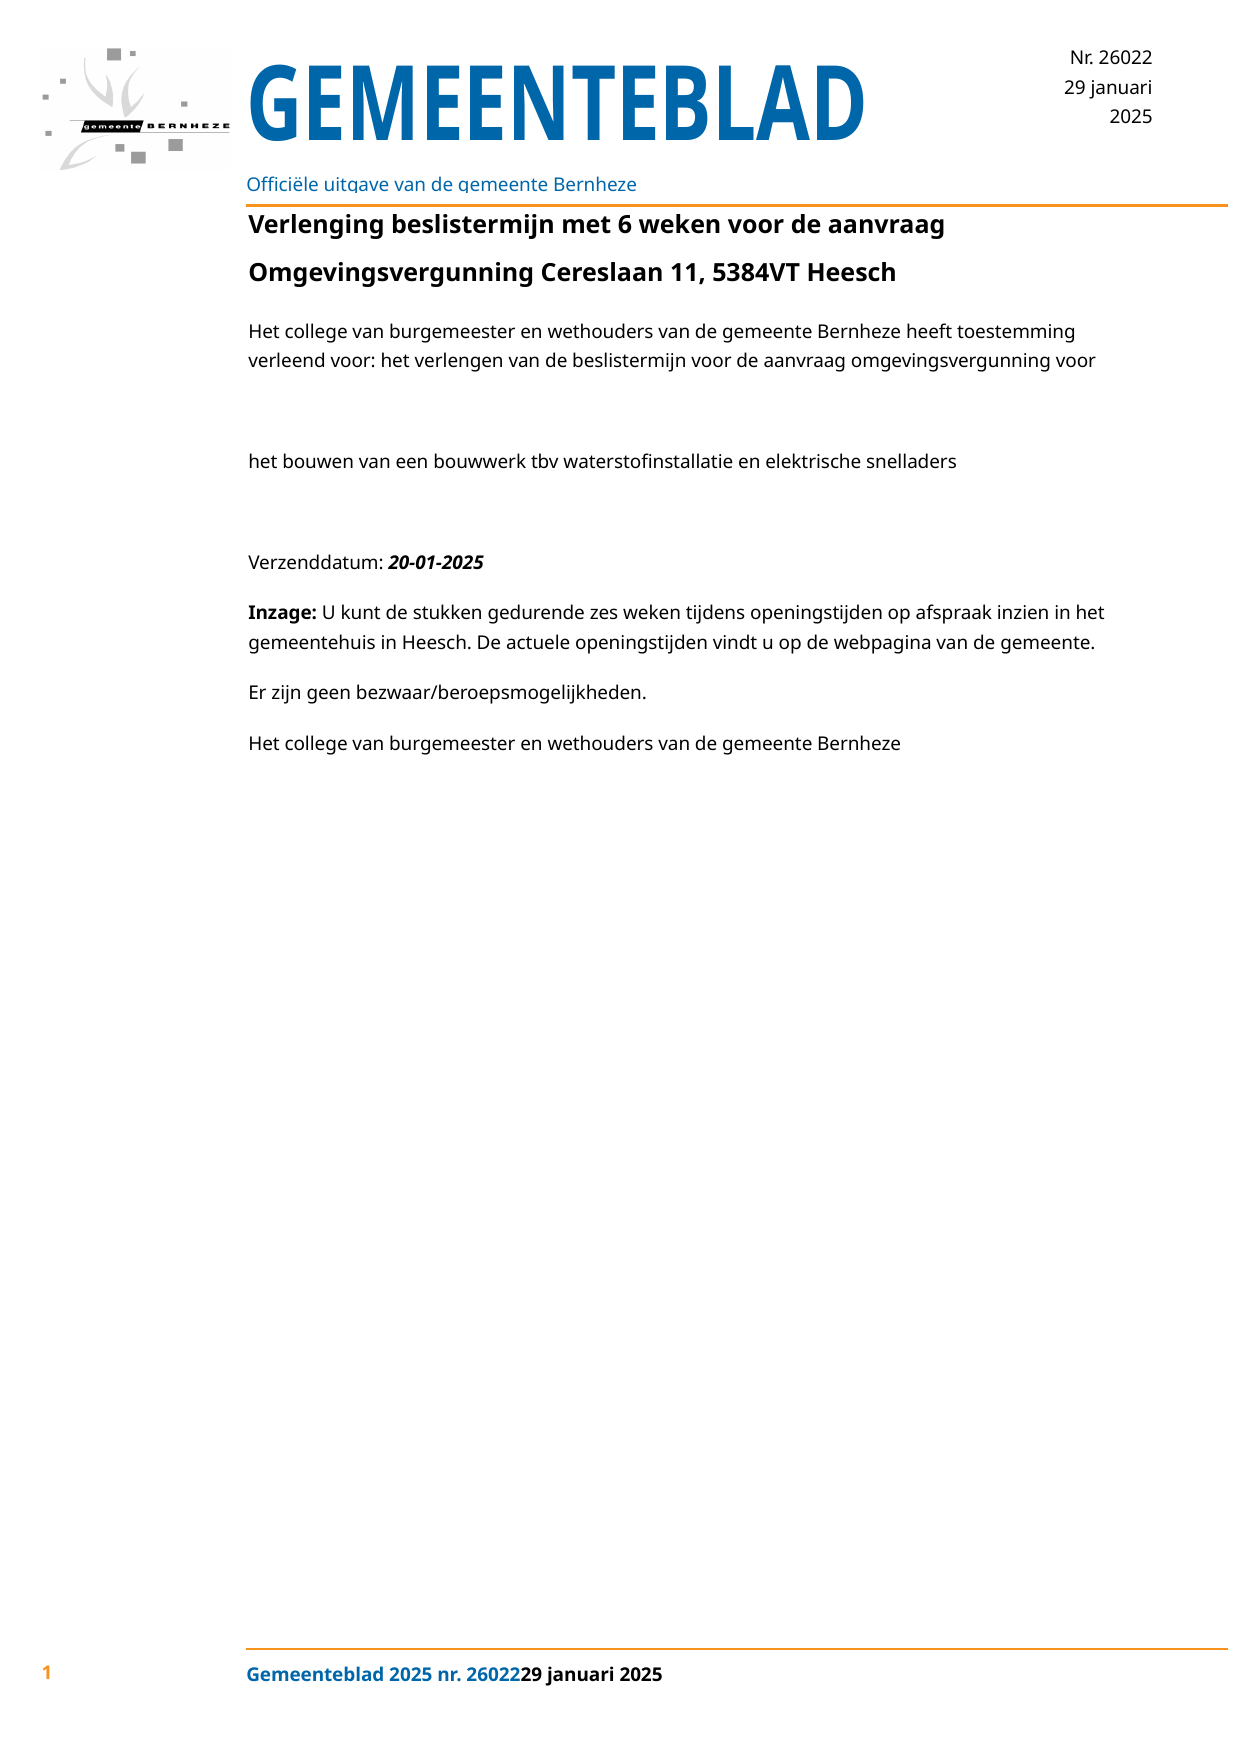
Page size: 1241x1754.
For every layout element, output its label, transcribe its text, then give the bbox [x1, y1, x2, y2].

text Inzage: U kunt de stukken gedurende zes weken tijdens openingstijden op afspraak inzien in het gemeentehuis in Heesch. De actuele openingstijden vindt u op de webpagina van de gemeente. [248, 599, 1152, 655]
text Het college van burgemeester en wethouders van de gemeente Bernheze [248, 730, 1152, 756]
text Verzenddatum: 20-01-2025 [248, 549, 1152, 575]
text Er zijn geen bezwaar/beroepsmogelijkheden. [248, 679, 1152, 705]
picture [41, 47, 231, 172]
text Het college van burgemeester en wethouders van de gemeente Bernheze heeft toestemming verleend voor: het verlengen van de beslistermijn voor de aanvraag omgevingsvergunning voor [248, 318, 1152, 373]
text het bouwen van een bouwwerk tbv waterstofinstallatie en elektrische snelladers [248, 448, 1152, 474]
text Verlenging beslistermijn met 6 weken voor de aanvraag Omgevingsvergunning Cereslaan 11, 5384VT Heesch [248, 207, 1152, 288]
